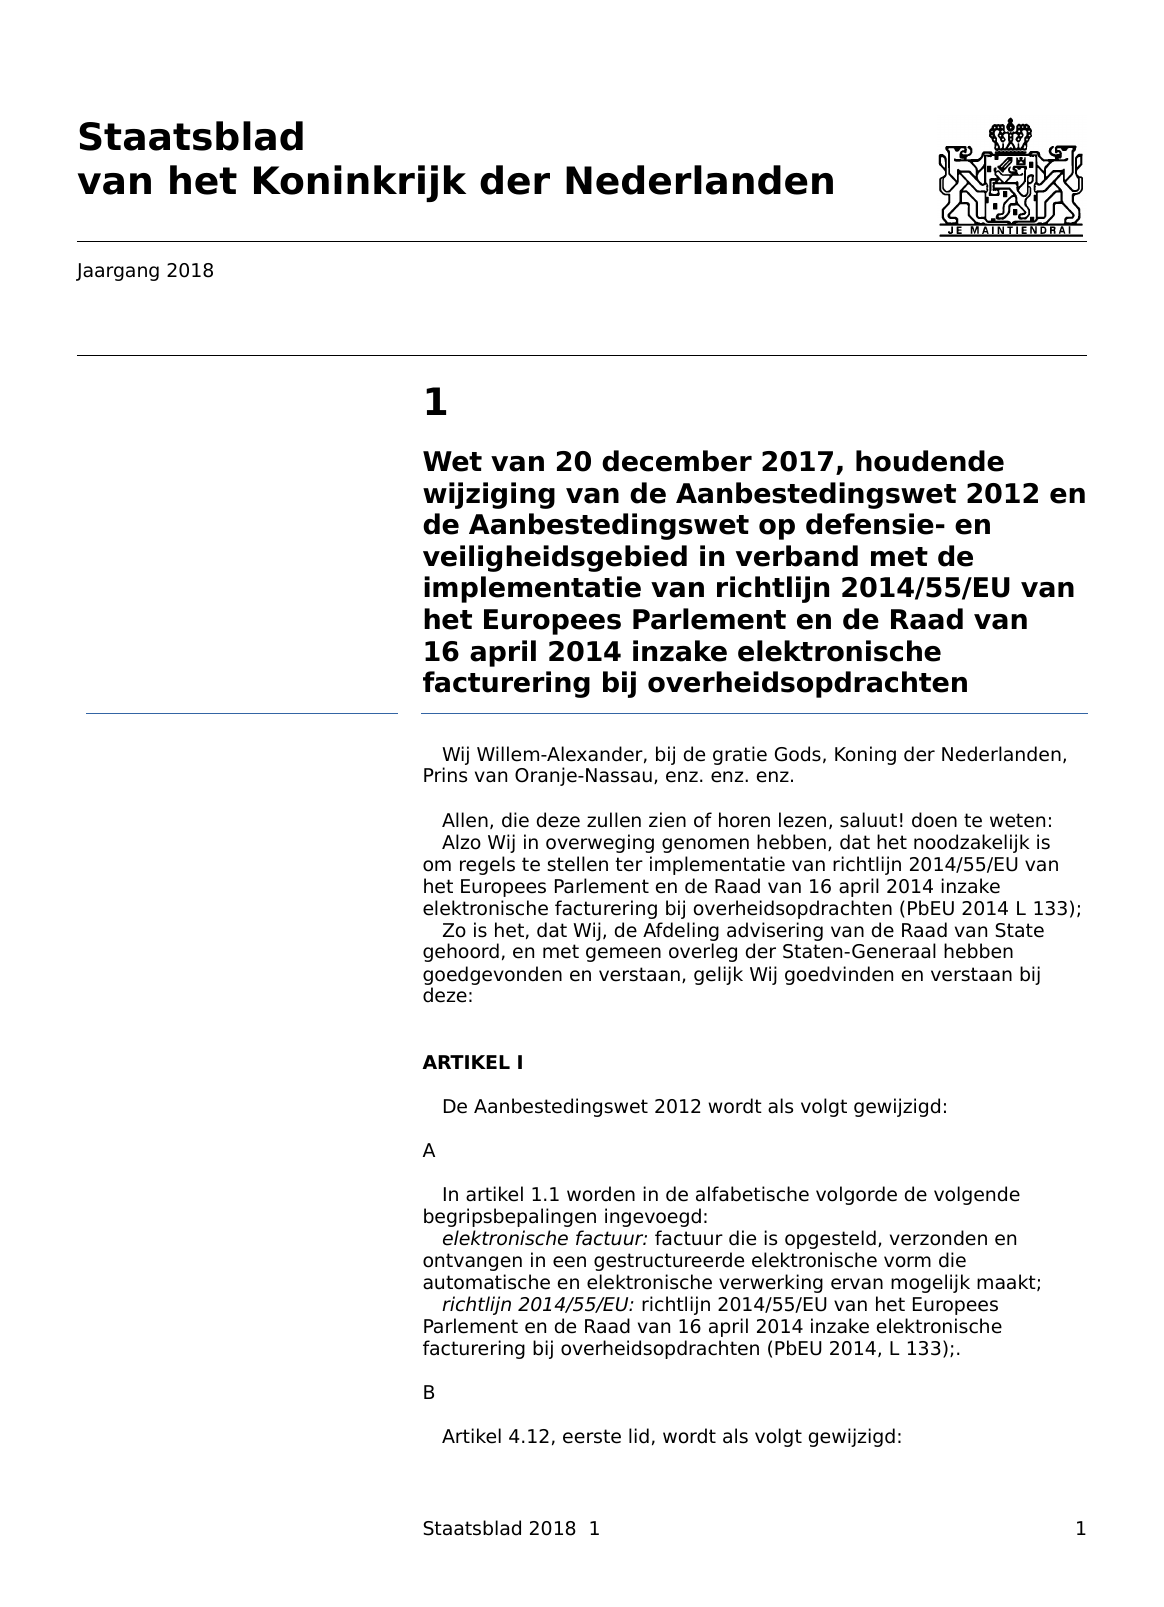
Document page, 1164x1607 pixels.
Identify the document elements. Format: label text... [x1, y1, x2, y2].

text Wet van 20 december 2017, houdende wijziging van de Aanbestedingswet 2012 en de Aanbestedingswet op defensie- en veiligheidsgebied in verband met de implementatie van richtlijn 2014/55/EU van het Europees Parlement en de Raad van 16 april 2014 inzake elektronische facturering bij overheidsopdrachten [422, 447, 1087, 699]
text Zo is het, dat Wij, de Afdeling advisering van de Raad van State gehoord, en met gemeen overleg der Staten-Generaal hebben goedgevonden en verstaan, gelijk Wij goedvinden en verstaan bij deze: [422, 919, 1087, 1007]
subtitle 1 [422, 381, 1087, 424]
text B [422, 1382, 1087, 1404]
text A [422, 1140, 1087, 1162]
table_cell Jaargang 2018 [77, 242, 1087, 355]
text Wij Willem-Alexander, bij de gratie Gods, Koning der Nederlanden, Prins van Oranje-Nassau, enz. enz. enz. [422, 743, 1087, 787]
text Allen, die deze zullen zien of horen lezen, saluut! doen te weten: [422, 809, 1087, 832]
text De Aanbestedingswet 2012 wordt als volgt gewijzigd: [422, 1096, 1087, 1118]
table_header [886, 100, 1087, 241]
text Alzo Wij in overweging genomen hebben, dat het noodzakelijk is om regels te stellen ter implementatie van richtlijn 2014/55/EU van het Europees Parlement en de Raad van 16 april 2014 inzake elektronische facturering bij overheidsopdrachten (PbEU 2014 L 133); [422, 832, 1087, 919]
text elektronische factuur: factuur die is opgesteld, verzonden en ontvangen in een gestructureerde elektronische vorm die automatische en elektronische verwerking ervan mogelijk maakt; [422, 1228, 1087, 1294]
picture [936, 115, 1087, 240]
text Artikel 4.12, eerste lid, wordt als volgt gewijzigd: [422, 1426, 1087, 1448]
table_header Staatsblad van het Koninkrijk der Nederlanden [77, 100, 886, 241]
text richtlijn 2014/55/EU: richtlijn 2014/55/EU van het Europees Parlement en de Raad van 16 april 2014 inzake elektronische facturering bij overheidsopdrachten (PbEU 2014, L 133);. [422, 1294, 1087, 1360]
subtitle ARTIKEL I [422, 1052, 1087, 1074]
text In artikel 1.1 worden in de alfabetische volgorde de volgende begripsbepalingen ingevoegd: [422, 1184, 1087, 1228]
